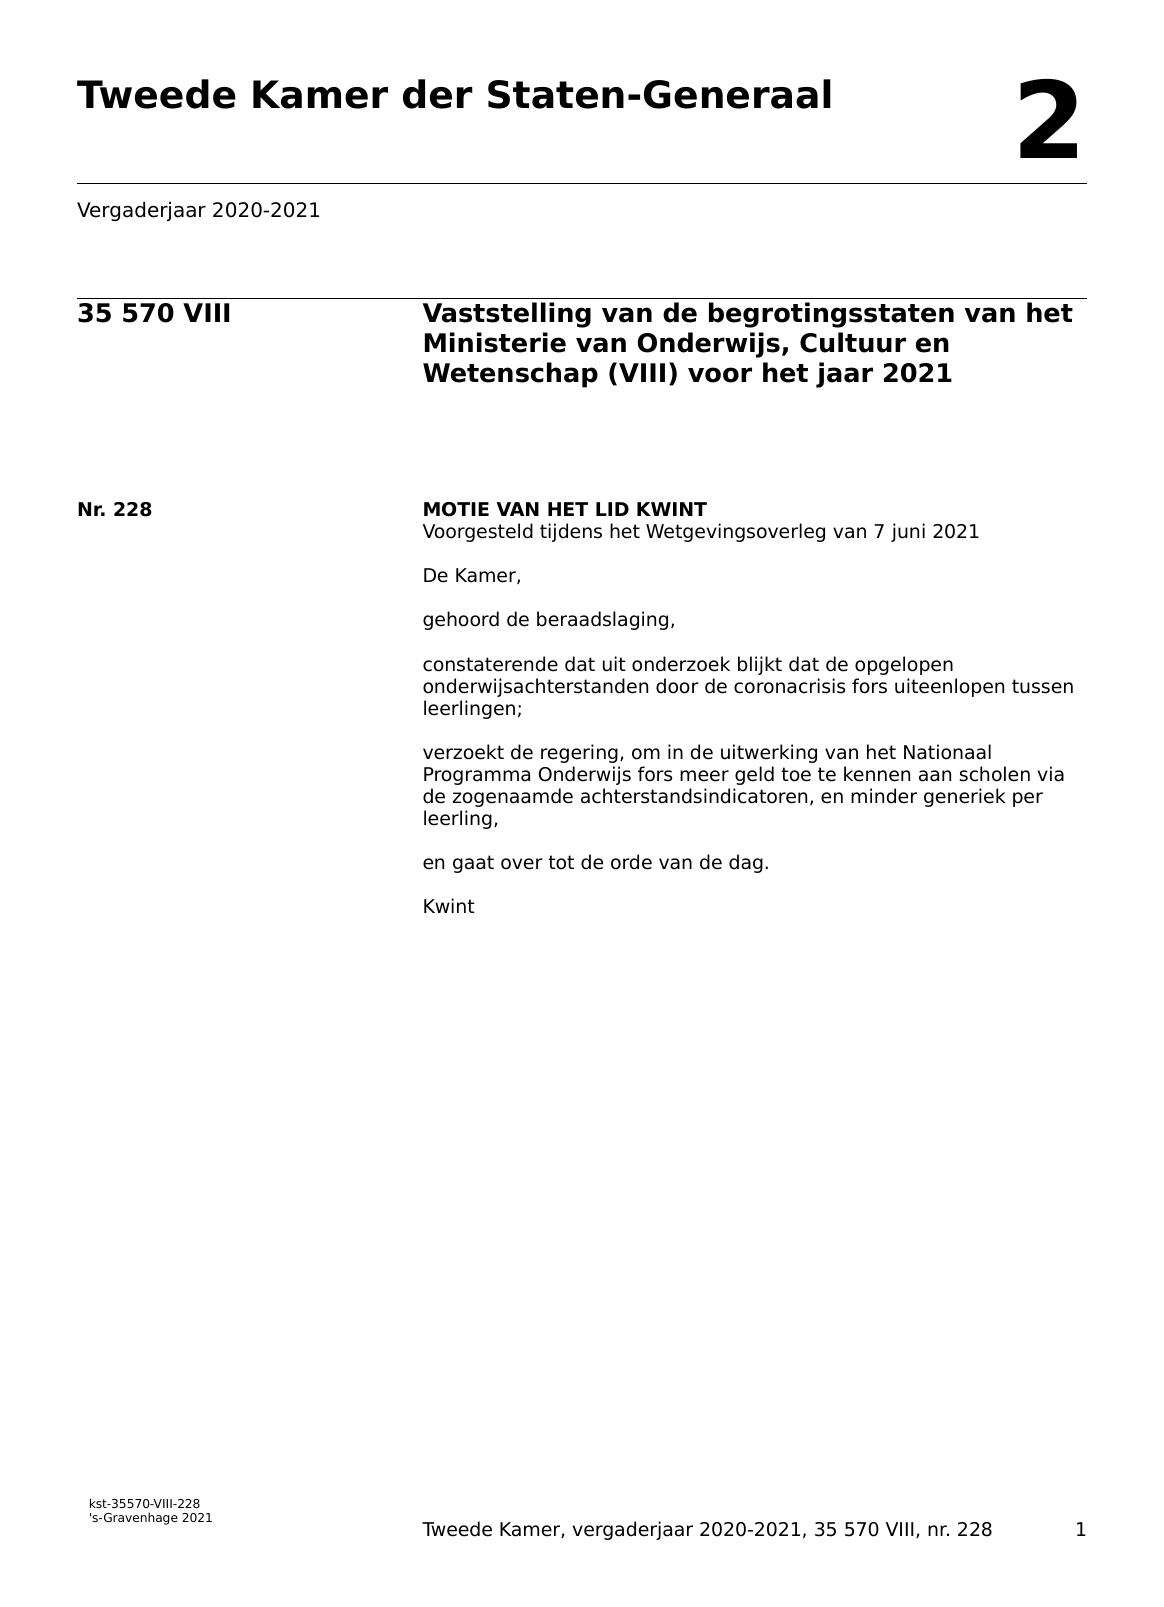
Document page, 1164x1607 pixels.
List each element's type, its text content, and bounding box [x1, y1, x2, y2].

text 's-Gravenhage 2021 [88, 1511, 323, 1525]
text De Kamer, [422, 565, 1087, 587]
text verzoekt de regering, om in de uitwerking van het Nationaal Programma Onderwijs fors meer geld toe te kennen aan scholen via de zogenaamde achterstandsindicatoren, en minder generiek per leerling, [422, 742, 1087, 829]
text Voorgesteld tijdens het Wetgevingsoverleg van 7 juni 2021 [422, 521, 1087, 543]
text gehoord de beraadslaging, [422, 609, 1087, 631]
subtitle Nr. 228 MOTIE VAN HET LID KWINT [77, 499, 1087, 521]
text en gaat over tot de orde van de dag. [422, 852, 1087, 874]
text kst-35570-VIII-228 [88, 1497, 323, 1511]
table_header 2 [886, 59, 1087, 183]
subtitle 35 570 VIII Vaststelling van de begrotingsstaten van het Ministerie van Onderwijs, Cultuur en Wetenschap (VIII) voor het jaar 2021 [77, 299, 1087, 388]
text Kwint [422, 896, 1087, 918]
table_cell Vergaderjaar 2020-2021 [77, 184, 1087, 298]
table_header Tweede Kamer der Staten-Generaal [77, 59, 886, 183]
text constaterende dat uit onderzoek blijkt dat de opgelopen onderwijsachterstanden door de coronacrisis fors uiteenlopen tussen leerlingen; [422, 653, 1087, 719]
